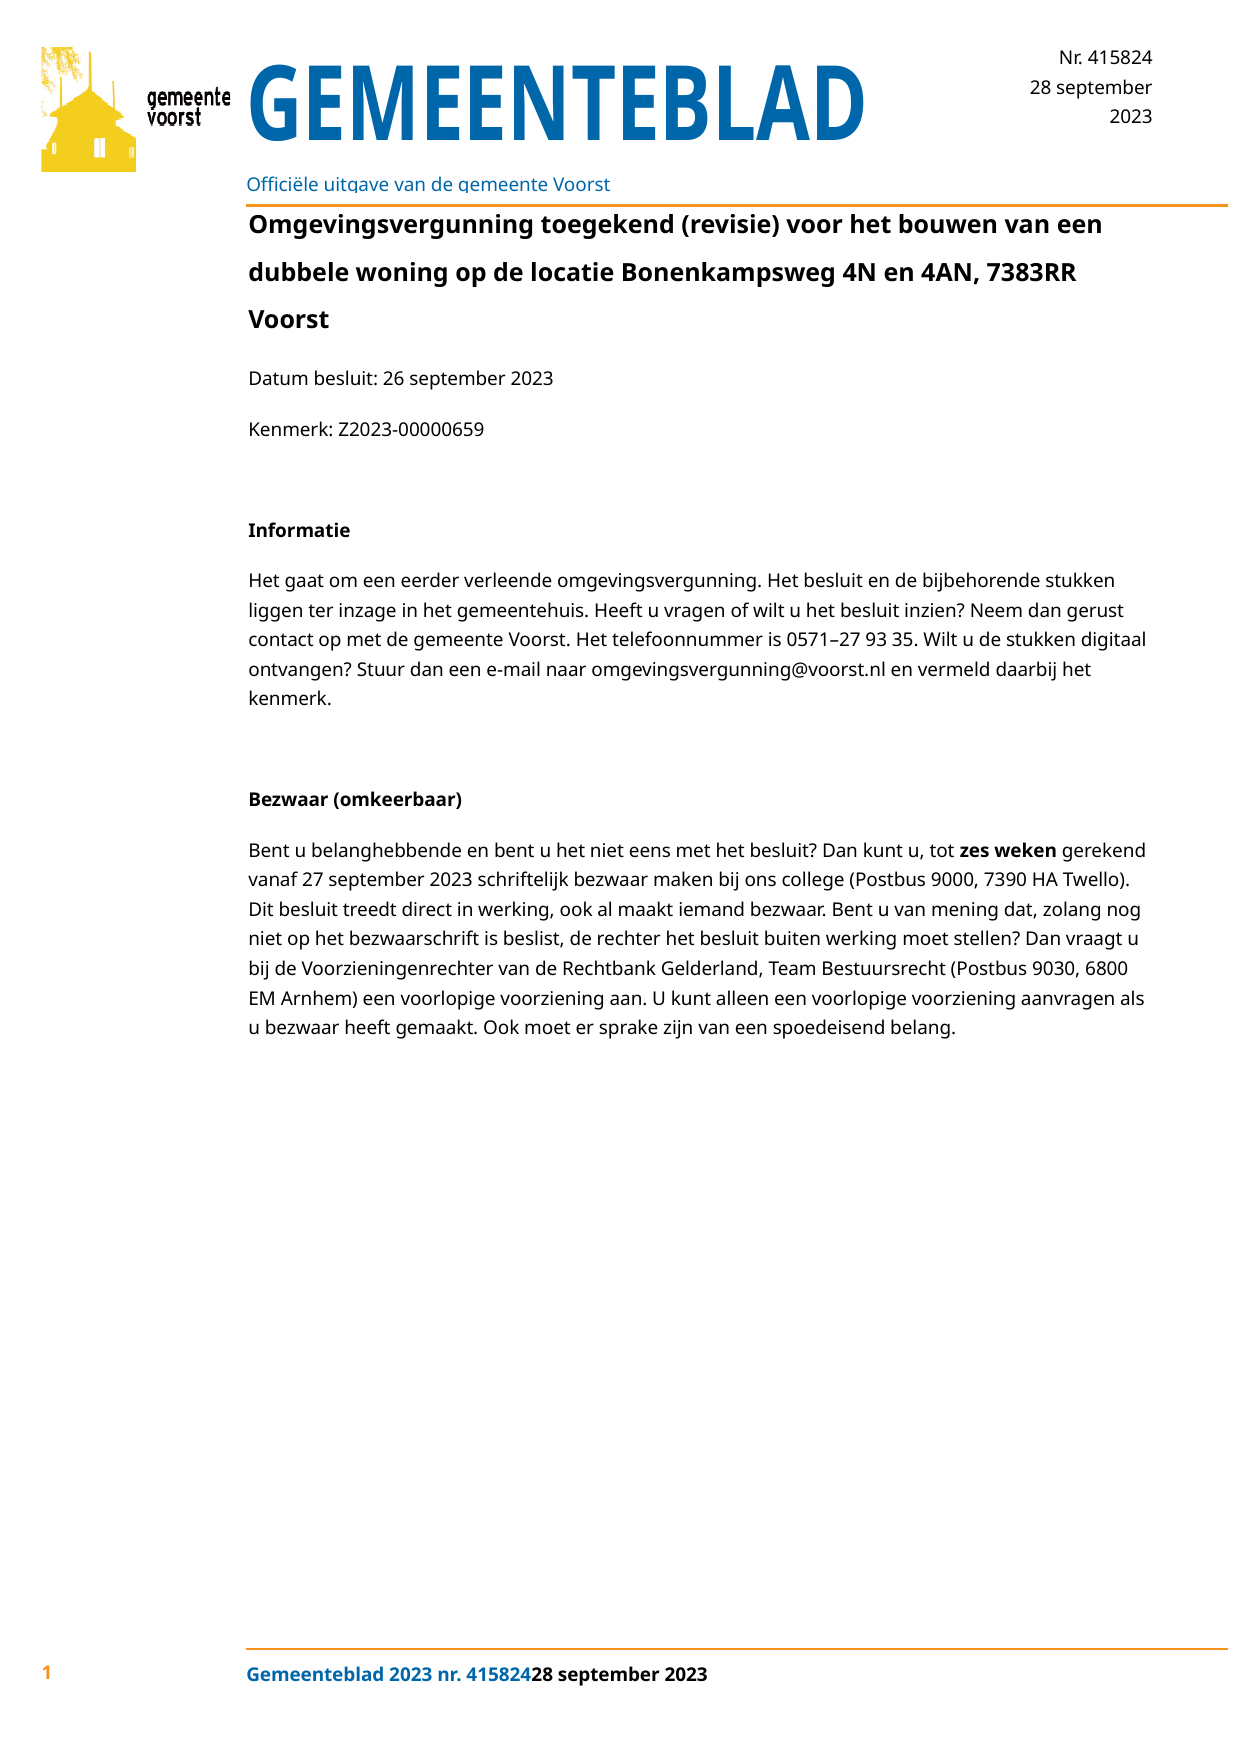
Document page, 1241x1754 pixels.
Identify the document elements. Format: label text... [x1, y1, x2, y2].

text Het gaat om een eerder verleende omgevingsvergunning. Het besluit en de bijbehorende stukken liggen ter inzage in het gemeentehuis. Heeft u vragen of wilt u het besluit inzien? Neem dan gerust contact op met de gemeente Voorst. Het telefoonnummer is 0571–27 93 35. Wilt u de stukken digitaal ontvangen? Stuur dan een e-mail naar omgevingsvergunning@voorst.nl en vermeld daarbij het kenmerk. [248, 567, 1152, 711]
picture [41, 47, 231, 172]
text Bent u belanghebbende en bent u het niet eens met het besluit? Dan kunt u, tot zes weken gerekend vanaf 27 september 2023 schriftelijk bezwaar maken bij ons college (Postbus 9000, 7390 HA Twello). Dit besluit treedt direct in werking, ook al maakt iemand bezwaar. Bent u van mening dat, zolang nog niet op het bezwaarschrift is beslist, de rechter het besluit buiten werking moet stellen? Dan vraagt u bij de Voorzieningenrechter van de Rechtbank Gelderland, Team Bestuursrecht (Postbus 9030, 6800 EM Arnhem) een voorlopige voorziening aan. U kunt alleen een voorlopige voorziening aanvragen als u bezwaar heeft gemaakt. Ook moet er sprake zijn van een spoedeisend belang. [248, 837, 1152, 1040]
text Kenmerk: Z2023-00000659 [248, 416, 1152, 442]
text Datum besluit: 26 september 2023 [248, 366, 1152, 391]
text Bezwaar (omkeerbaar) [248, 786, 1152, 812]
text Omgevingsvergunning toegekend (revisie) voor het bouwen van een dubbele woning op de locatie Bonenkampsweg 4N en 4AN, 7383RR Voorst [248, 207, 1152, 336]
text Informatie [248, 517, 1152, 542]
